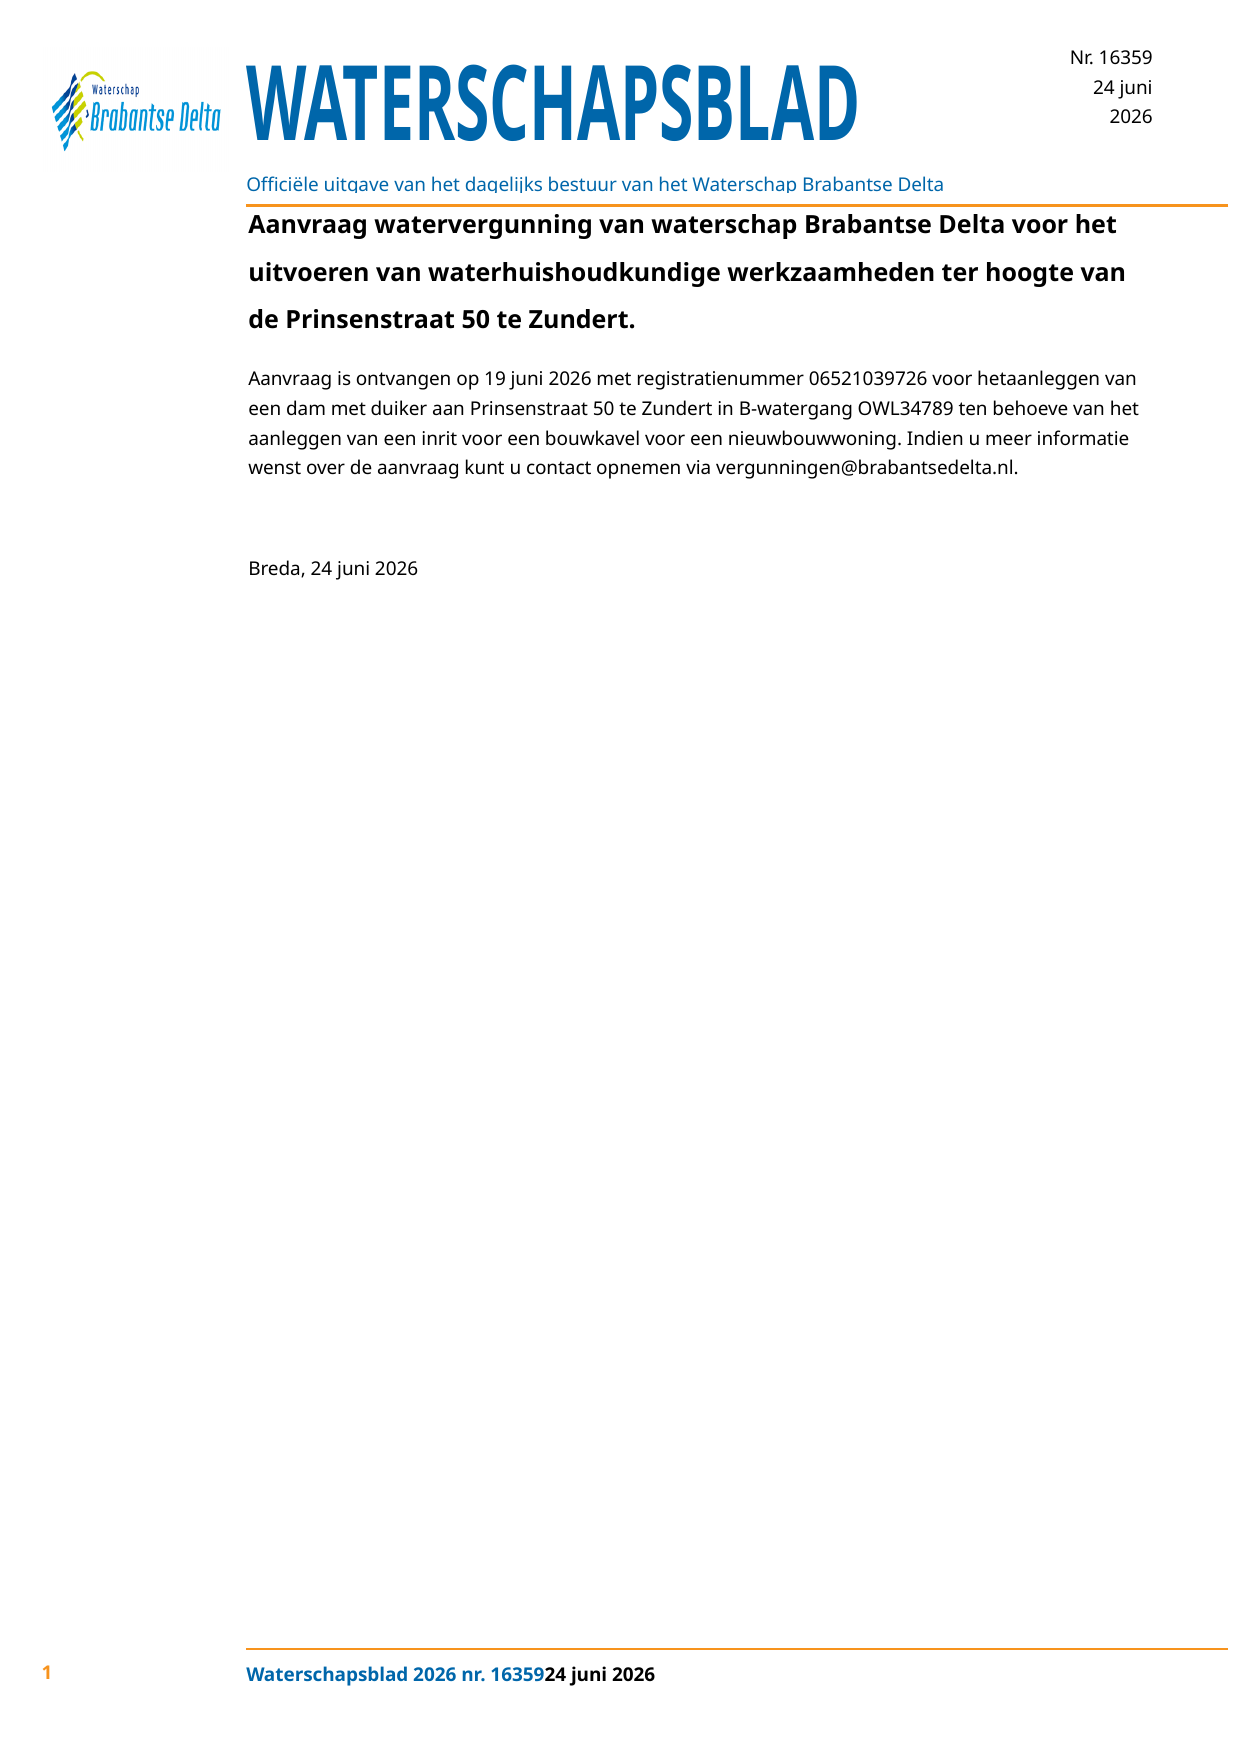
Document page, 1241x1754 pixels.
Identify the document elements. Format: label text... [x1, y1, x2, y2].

picture [41, 47, 231, 172]
text Aanvraag is ontvangen op 19 juni 2026 met registratienummer 06521039726 voor hetaanleggen van een dam met duiker aan Prinsenstraat 50 te Zundert in B-watergang OWL34789 ten behoeve van het aanleggen van een inrit voor een bouwkavel voor een nieuwbouwwoning. Indien u meer informatie wenst over de aanvraag kunt u contact opnemen via vergunningen@brabantsedelta.nl. [248, 366, 1152, 480]
text Aanvraag watervergunning van waterschap Brabantse Delta voor het uitvoeren van waterhuishoudkundige werkzaamheden ter hoogte van de Prinsenstraat 50 te Zundert. [248, 207, 1152, 336]
text Breda, 24 juni 2026 [248, 555, 1152, 581]
